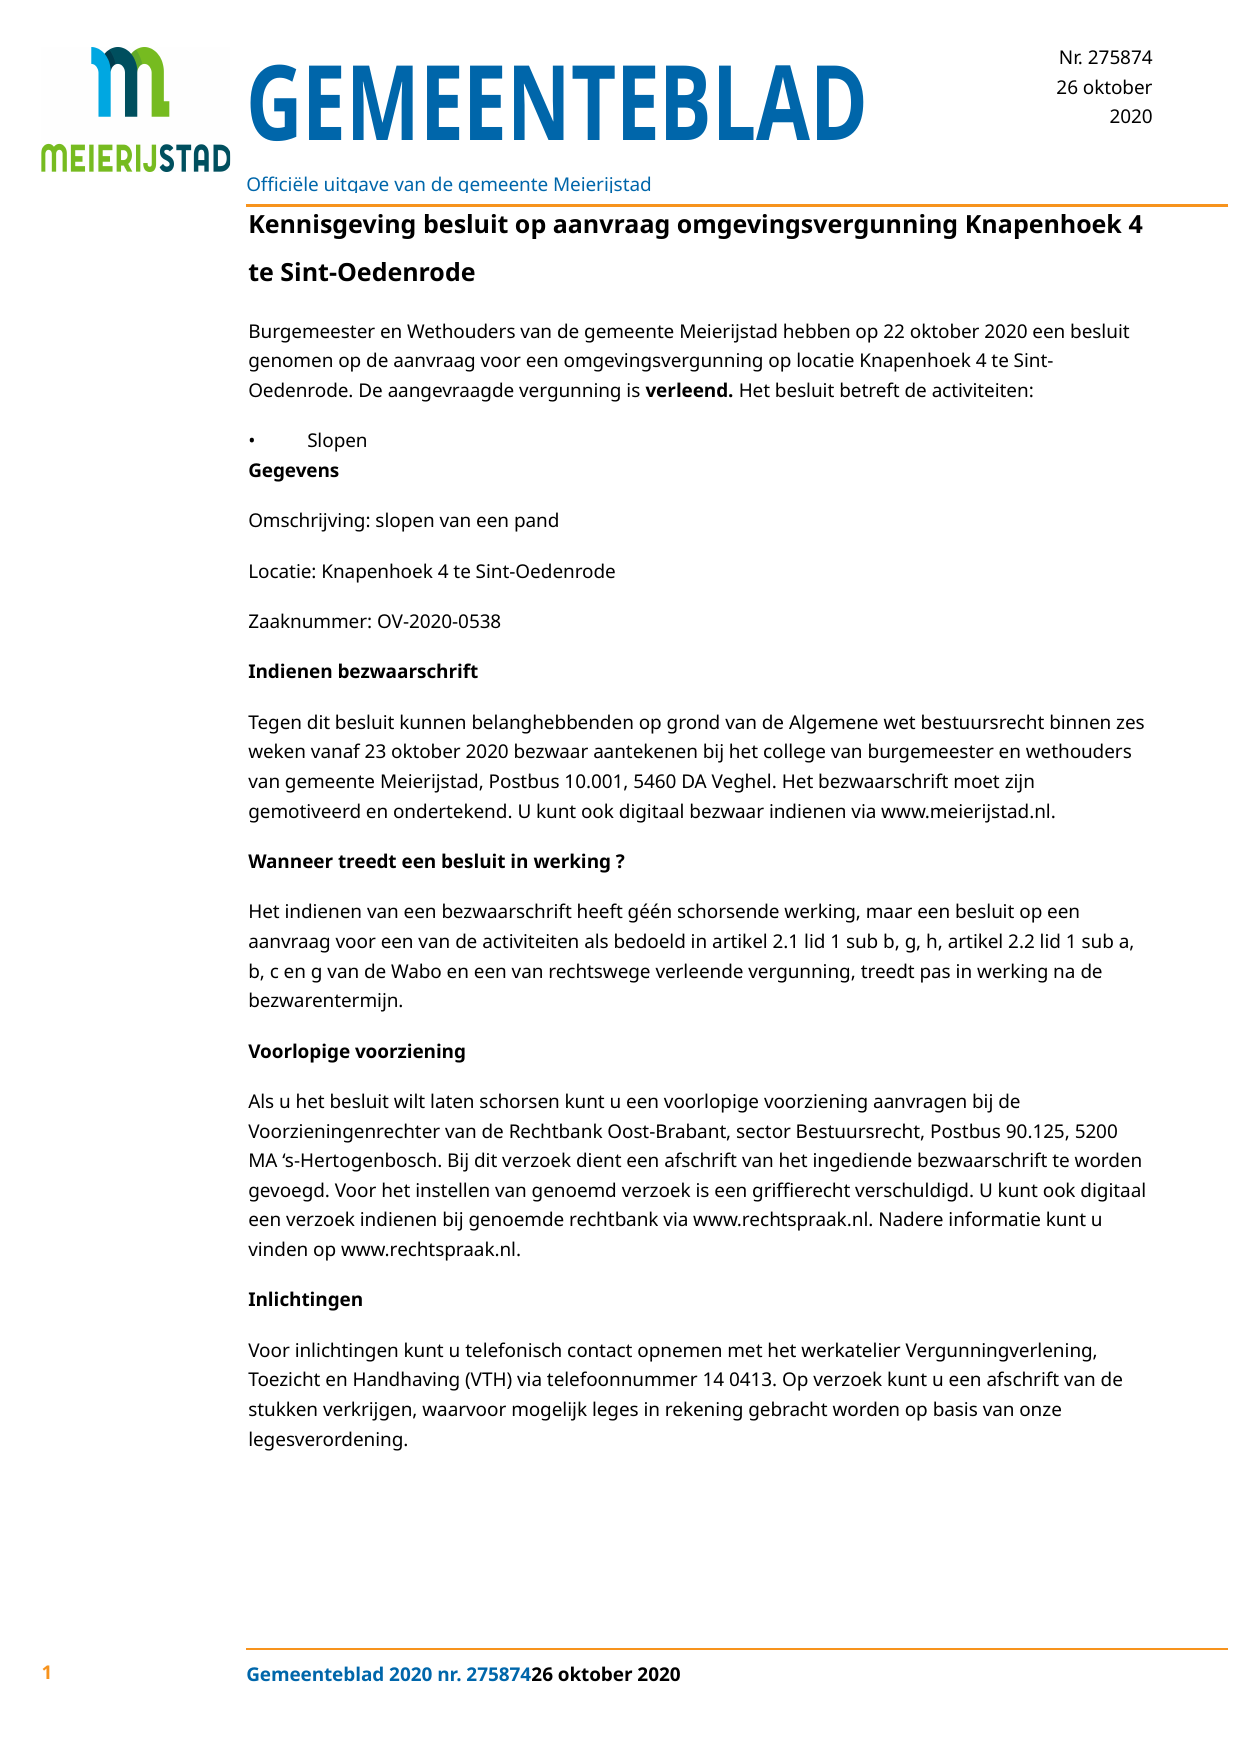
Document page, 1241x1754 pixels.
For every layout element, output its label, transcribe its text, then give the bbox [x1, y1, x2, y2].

text Voorlopige voorziening [248, 1038, 1152, 1064]
text Kennisgeving besluit op aanvraag omgevingsvergunning Knapenhoek 4 te Sint-Oedenrode [248, 207, 1152, 288]
text Wanneer treedt een besluit in werking ? [248, 848, 1152, 874]
text Locatie: Knapenhoek 4 te Sint-Oedenrode [248, 558, 1152, 584]
text Omschrijving: slopen van een pand [248, 507, 1152, 533]
text Het indienen van een bezwaarschrift heeft géén schorsende werking, maar een besluit op een aanvraag voor een van de activiteiten als bedoeld in artikel 2.1 lid 1 sub b, g, h, artikel 2.2 lid 1 sub a, b, c en g van de Wabo en een van rechtswege verleende vergunning, treedt pas in werking na de bezwarentermijn. [248, 899, 1152, 1013]
text Als u het besluit wilt laten schorsen kunt u een voorlopige voorziening aanvragen bij de Voorzieningenrechter van de Rechtbank Oost-Brabant, sector Bestuursrecht, Postbus 90.125, 5200 MA ‘s-Hertogenbosch. Bij dit verzoek dient een afschrift van het ingediende bezwaarschrift te worden gevoegd. Voor het instellen van genoemd verzoek is een griffierecht verschuldigd. U kunt ook digitaal een verzoek indienen bij genoemde rechtbank via www.rechtspraak.nl. Nadere informatie kunt u vinden op www.rechtspraak.nl. [248, 1088, 1152, 1262]
text Inlichtingen [248, 1287, 1152, 1312]
text Voor inlichtingen kunt u telefonisch contact opnemen met het werkatelier Vergunningverlening, Toezicht en Handhaving (VTH) via telefoonnummer 14 0413. Op verzoek kunt u een afschrift van de stukken verkrijgen, waarvoor mogelijk leges in rekening gebracht worden op basis van onze legesverordening. [248, 1337, 1152, 1452]
text Burgemeester en Wethouders van de gemeente Meierijstad hebben op 22 oktober 2020 een besluit genomen op de aanvraag voor een omgevingsvergunning op locatie Knapenhoek 4 te Sint-Oedenrode. De aangevraagde vergunning is verleend. Het besluit betreft de activiteiten: [248, 318, 1152, 403]
text Gegevens [248, 457, 1152, 483]
text Zaaknummer: OV-2020-0538 [248, 608, 1152, 634]
list Slopen [248, 427, 1152, 453]
text Tegen dit besluit kunnen belanghebbenden op grond van de Algemene wet bestuursrecht binnen zes weken vanaf 23 oktober 2020 bezwaar aantekenen bij het college van burgemeester en wethouders van gemeente Meierijstad, Postbus 10.001, 5460 DA Veghel. Het bezwaarschrift moet zijn gemotiveerd en ondertekend. U kunt ook digitaal bezwaar indienen via www.meierijstad.nl. [248, 709, 1152, 824]
picture [41, 47, 231, 172]
text Indienen bezwaarschrift [248, 659, 1152, 684]
